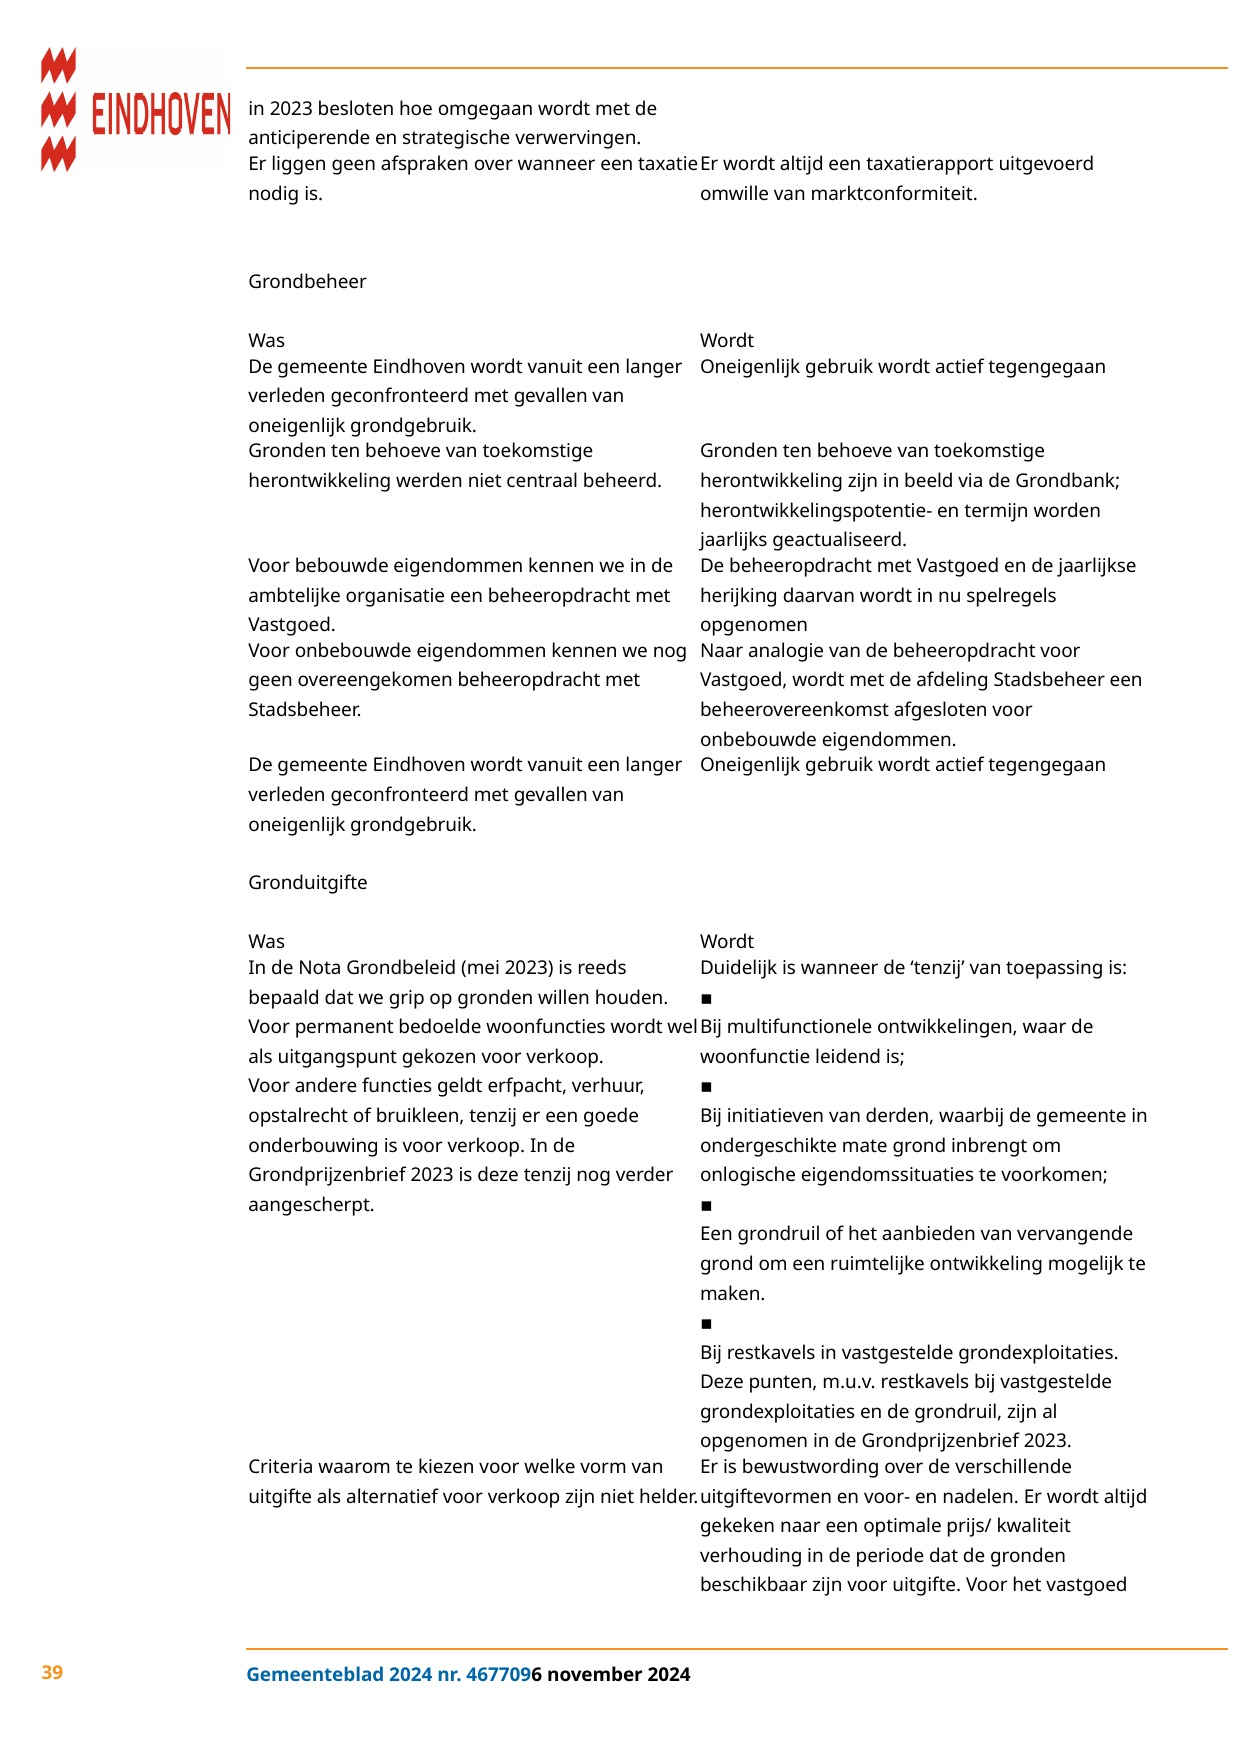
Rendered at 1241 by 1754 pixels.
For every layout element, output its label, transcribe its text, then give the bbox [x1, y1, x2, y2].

table_header Was [248, 929, 700, 954]
table_cell Gronden ten behoeve van toekomstige herontwikkeling werden niet centraal beheerd. [248, 438, 700, 552]
table_cell Oneigenlijk gebruik wordt actief tegengegaan [700, 353, 1152, 438]
table_cell In de Nota Grondbeleid (mei 2023) is reeds bepaald dat we grip op gronden willen houden. Voor permanent bedoelde woonfuncties wordt wel als uitgangspunt gekozen voor verkoop. Voor andere functies geldt erfpacht, verhuur, opstalrecht of bruikleen, tenzij er een goede onderbouwing is voor verkoop. In de Grondprijzenbrief 2023 is deze tenzij nog verder aangescherpt. [248, 954, 700, 1453]
table_cell Naar analogie van de beheeropdracht voor Vastgoed, wordt met de afdeling Stadsbeheer een beheerovereenkomst afgesloten voor onbebouwde eigendommen. [700, 637, 1152, 752]
text Grondbeheer [248, 268, 1152, 293]
text Gronduitgifte [248, 869, 1152, 895]
table_cell Er liggen geen afspraken over wanneer een taxatie nodig is. [248, 150, 700, 205]
table_cell [700, 95, 1152, 150]
table_cell in 2023 besloten hoe omgegaan wordt met de anticiperende en strategische verwervingen. [248, 95, 700, 150]
table_cell Criteria waarom te kiezen voor welke vorm van uitgifte als alternatief voor verkoop zijn niet helder. [248, 1453, 700, 1597]
table_cell De gemeente Eindhoven wordt vanuit een langer verleden geconfronteerd met gevallen van oneigenlijk grondgebruik. [248, 353, 700, 438]
table_header Wordt [700, 327, 1152, 353]
table_cell Er is bewustwording over de verschillende uitgiftevormen en voor- en nadelen. Er wordt altijd gekeken naar een optimale prijs/ kwaliteit verhouding in de periode dat de gronden beschikbaar zijn voor uitgifte. Voor het vastgoed [700, 1453, 1152, 1597]
picture [41, 47, 231, 172]
table_cell Gronden ten behoeve van toekomstige herontwikkeling zijn in beeld via de Grondbank; herontwikkelingspotentie- en termijn worden jaarlijks geactualiseerd. [700, 438, 1152, 552]
table_cell Voor onbebouwde eigendommen kennen we nog geen overeengekomen beheeropdracht met Stadsbeheer. [248, 637, 700, 752]
table_cell De gemeente Eindhoven wordt vanuit een langer verleden geconfronteerd met gevallen van oneigenlijk grondgebruik. [248, 752, 700, 836]
table_cell Voor bebouwde eigendommen kennen we in de ambtelijke organisatie een beheeropdracht met Vastgoed. [248, 552, 700, 637]
table_cell De beheeropdracht met Vastgoed en de jaarlijkse herijking daarvan wordt in nu spelregels opgenomen [700, 552, 1152, 637]
table_header Wordt [700, 929, 1152, 954]
table_cell Er wordt altijd een taxatierapport uitgevoerd omwille van marktconformiteit. [700, 150, 1152, 205]
table_header Was [248, 327, 700, 353]
table_cell Oneigenlijk gebruik wordt actief tegengegaan [700, 752, 1152, 836]
table_cell Duidelijk is wanneer de ‘tenzij’ van toepassing is: ▪ Bij multifunctionele ontwikkelingen, waar de woonfunctie leidend is; ▪ Bij initiatieven van derden, waarbij de gemeente in ondergeschikte mate grond inbrengt om onlogische eigendomssituaties te voorkomen; ▪ Een grondruil of het aanbieden van vervangende grond om een ruimtelijke ontwikkeling mogelijk te maken. ▪ Bij restkavels in vastgestelde grondexploitaties. Deze punten, m.u.v. restkavels bij vastgestelde grondexploitaties en de grondruil, zijn al opgenomen in de Grondprijzenbrief 2023. [700, 954, 1152, 1453]
